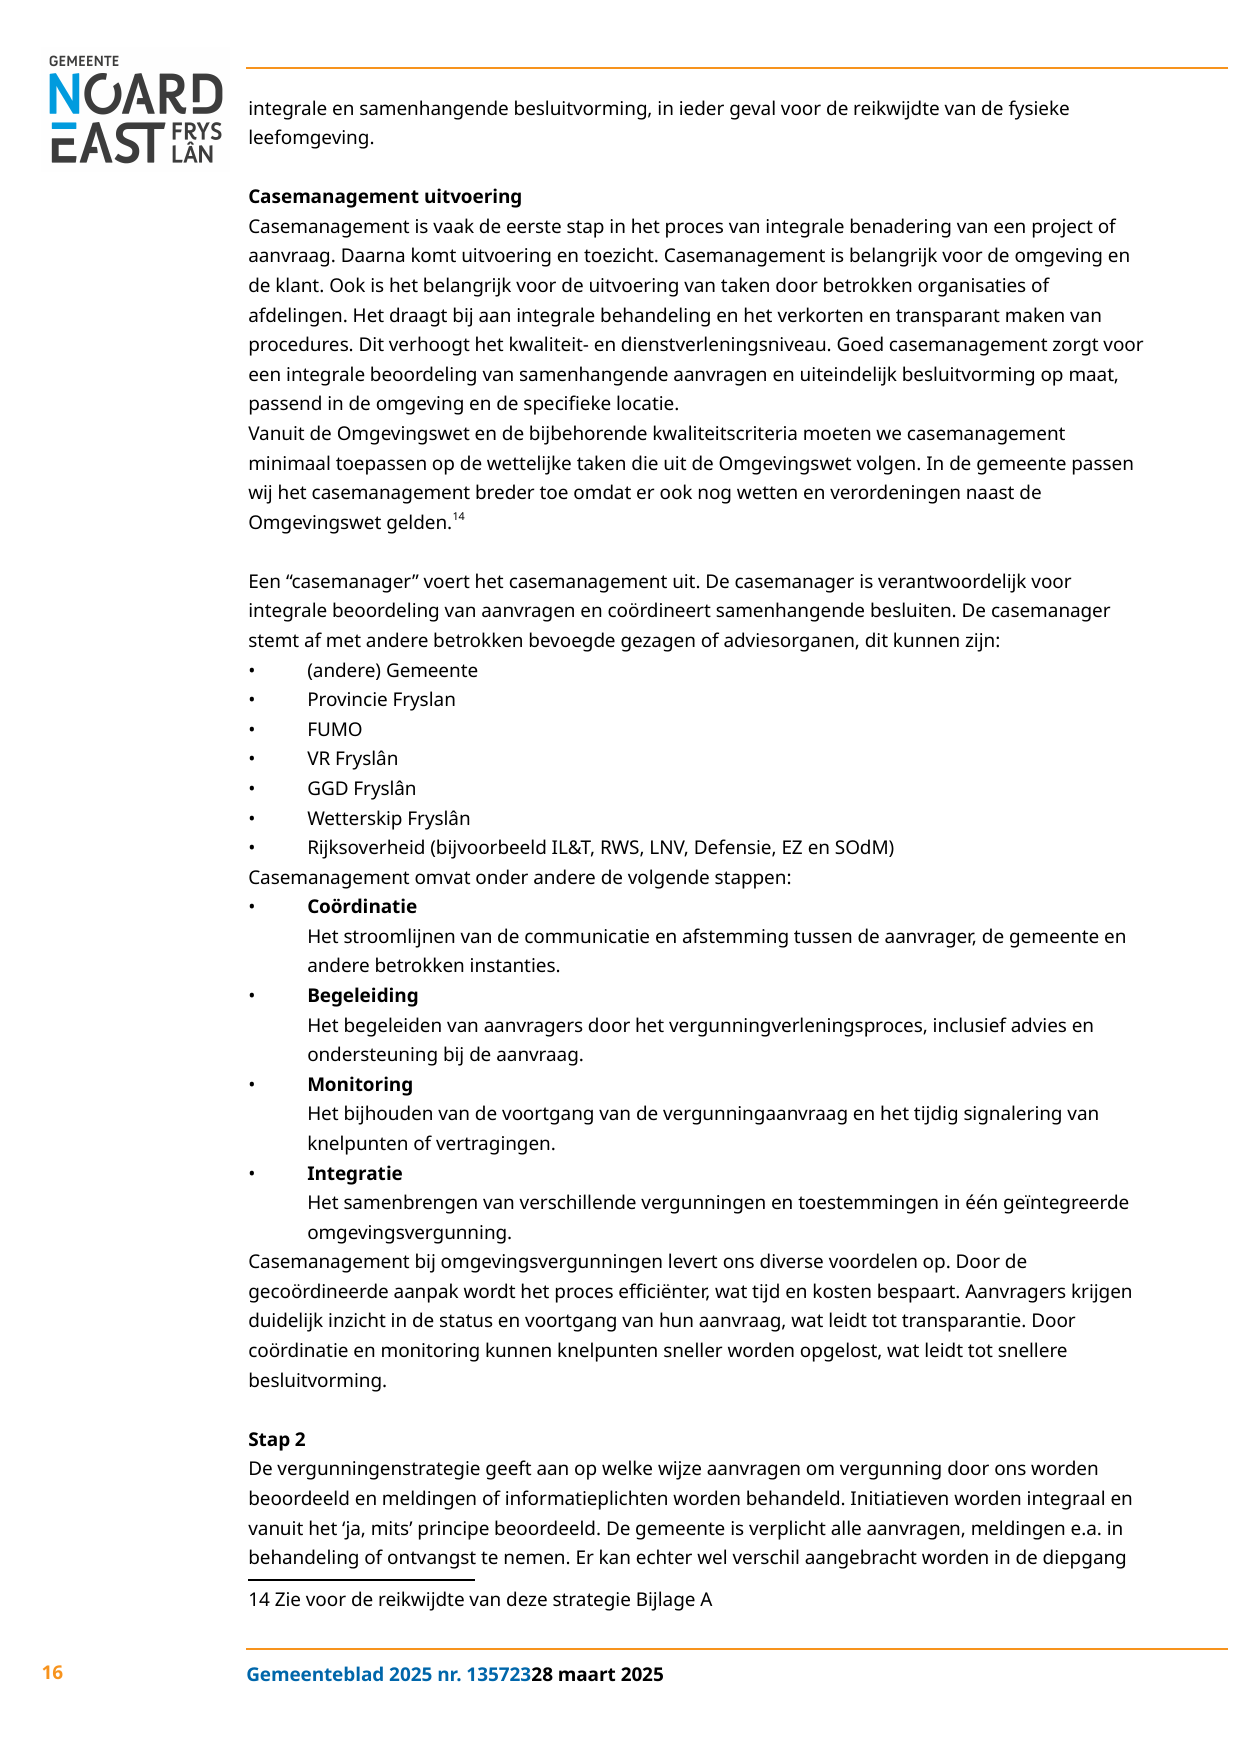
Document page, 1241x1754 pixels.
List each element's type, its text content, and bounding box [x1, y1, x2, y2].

list Het samenbrengen van verschillende vergunningen en toestemmingen in één geïntegreerde omgevingsvergunning. [248, 1189, 1152, 1245]
text integrale en samenhangende besluitvorming, in ieder geval voor de reikwijdte van de fysieke leefomgeving. [248, 95, 1152, 150]
list Het begeleiden van aanvragers door het vergunningverleningsproces, inclusief advies en ondersteuning bij de aanvraag. [248, 1012, 1152, 1067]
list Het bijhouden van de voortgang van de vergunningaanvraag en het tijdig signalering van knelpunten of vertragingen. [248, 1101, 1152, 1156]
text De vergunningenstrategie geeft aan op welke wijze aanvragen om vergunning door ons worden beoordeeld en meldingen of informatieplichten worden behandeld. Initiatieven worden integraal en vanuit het ‘ja, mits’ principe beoordeeld. De gemeente is verplicht alle aanvragen, meldingen e.a. in behandeling of ontvangst te nemen. Er kan echter wel verschil aangebracht worden in de diepgang [248, 1456, 1152, 1570]
list (andere) Gemeente [248, 657, 1152, 683]
text Vanuit de Omgevingswet en de bijbehorende kwaliteitscriteria moeten we casemanagement minimaal toepassen op de wettelijke taken die uit de Omgevingswet volgen. In de gemeente passen wij het casemanagement breder toe omdat er ook nog wetten en verordeningen naast de Omgevingswet gelden. [248, 420, 1152, 535]
text Zie voor de reikwijdte van deze strategie Bijlage A [248, 1586, 1152, 1612]
list Wetterskip Fryslân [248, 805, 1152, 831]
picture [41, 47, 231, 172]
text Casemanagement omvat onder andere de volgende stappen: [248, 864, 1152, 890]
list FUMO [248, 716, 1152, 742]
list Het stroomlijnen van de communicatie en afstemming tussen de aanvrager, de gemeente en andere betrokken instanties. [248, 923, 1152, 978]
list Provincie Fryslan [248, 686, 1152, 712]
list Integratie [248, 1160, 1152, 1186]
list GGD Fryslân [248, 775, 1152, 801]
list VR Fryslân [248, 746, 1152, 771]
text Casemanagement is vaak de eerste stap in het proces van integrale benadering van een project of aanvraag. Daarna komt uitvoering en toezicht. Casemanagement is belangrijk voor de omgeving en de klant. Ook is het belangrijk voor de uitvoering van taken door betrokken organisaties of afdelingen. Het draagt bij aan integrale behandeling en het verkorten en transparant maken van procedures. Dit verhoogt het kwaliteit- en dienstverleningsniveau. Goed casemanagement zorgt voor een integrale beoordeling van samenhangende aanvragen en uiteindelijk besluitvorming op maat, passend in de omgeving en de specifieke locatie. [248, 213, 1152, 416]
text Casemanagement uitvoering [248, 183, 1152, 209]
list Begeleiding [248, 982, 1152, 1008]
list Monitoring [248, 1071, 1152, 1097]
text Een “casemanager” voert het casemanagement uit. De casemanager is verantwoordelijk voor integrale beoordeling van aanvragen en coördineert samenhangende besluiten. De casemanager stemt af met andere betrokken bevoegde gezagen of adviesorganen, dit kunnen zijn: [248, 568, 1152, 653]
list Coördinatie [248, 893, 1152, 919]
text Casemanagement bij omgevingsvergunningen levert ons diverse voordelen op. Door de gecoördineerde aanpak wordt het proces efficiënter, wat tijd en kosten bespaart. Aanvragers krijgen duidelijk inzicht in de status en voortgang van hun aanvraag, wat leidt tot transparantie. Door coördinatie en monitoring kunnen knelpunten sneller worden opgelost, wat leidt tot snellere besluitvorming. [248, 1248, 1152, 1393]
list Rijksoverheid (bijvoorbeeld IL&T, RWS, LNV, Defensie, EZ en SOdM) [248, 834, 1152, 860]
text Stap 2 [248, 1426, 1152, 1452]
